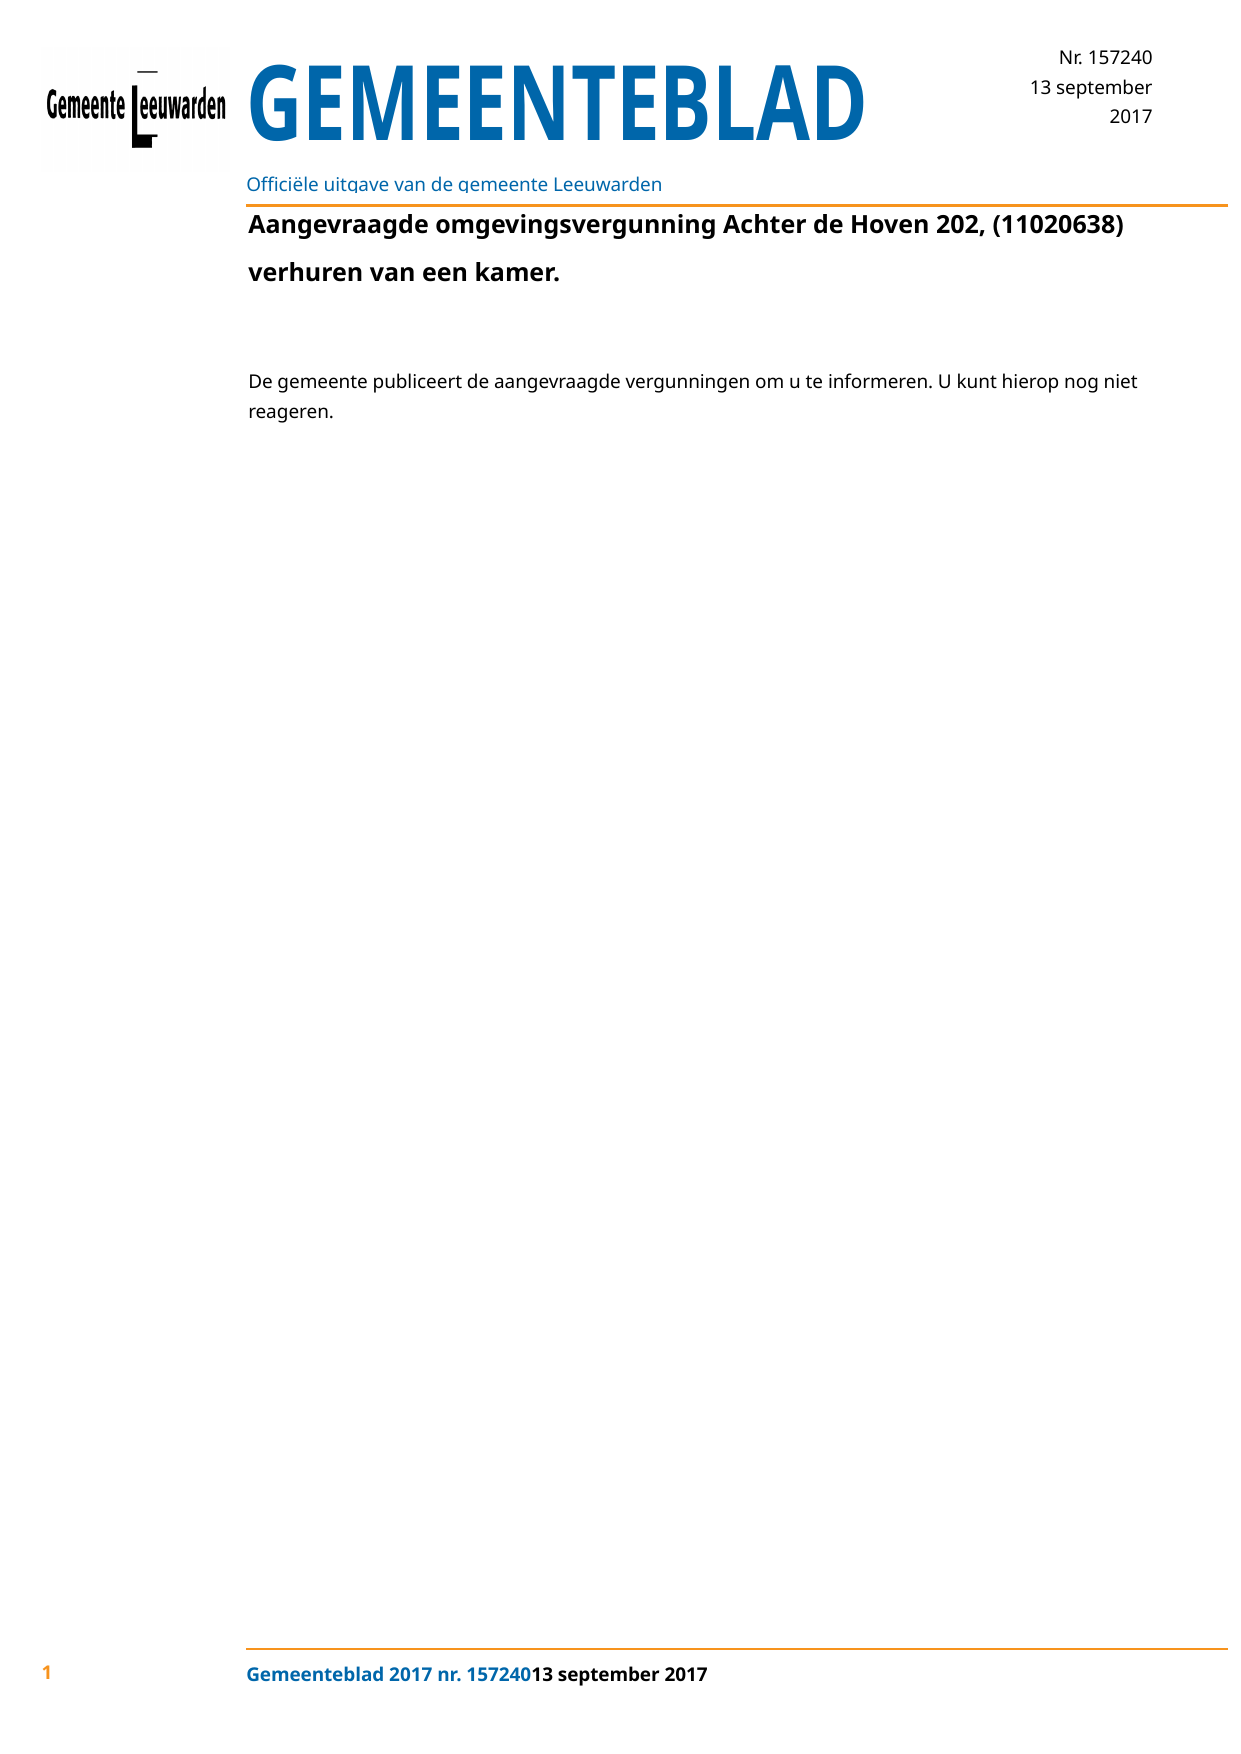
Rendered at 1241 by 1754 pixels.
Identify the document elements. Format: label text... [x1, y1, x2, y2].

text De gemeente publiceert de aangevraagde vergunningen om u te informeren. U kunt hierop nog niet reageren. [248, 368, 1152, 424]
text Aangevraagde omgevingsvergunning Achter de Hoven 202, (11020638) verhuren van een kamer. [248, 207, 1152, 288]
picture [41, 47, 231, 172]
